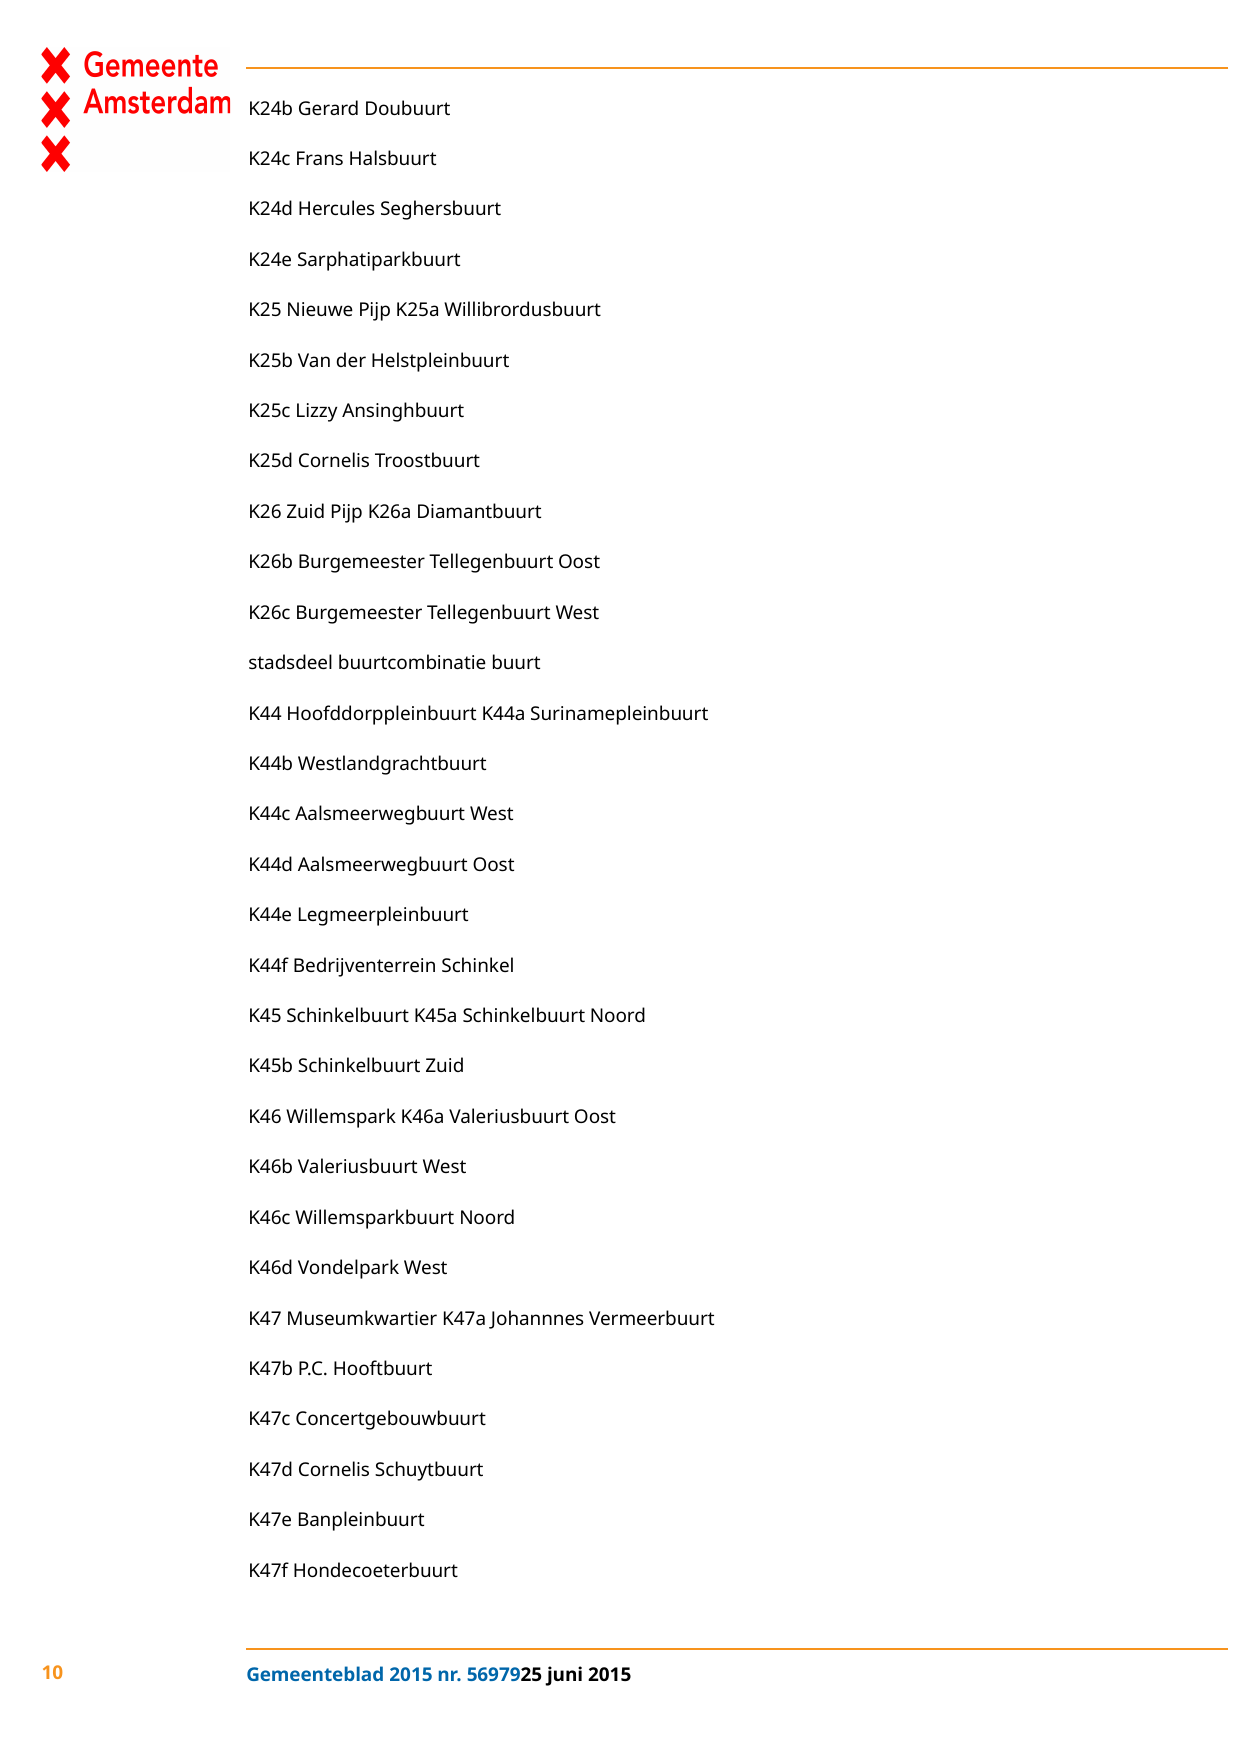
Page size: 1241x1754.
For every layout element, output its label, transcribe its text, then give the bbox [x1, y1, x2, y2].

text K24d Hercules Seghersbuurt [248, 196, 1152, 221]
text K47e Banpleinbuurt [248, 1506, 1152, 1532]
text K24e Sarphatiparkbuurt [248, 246, 1152, 272]
text K25 Nieuwe Pijp K25a Willibrordusbuurt [248, 296, 1152, 322]
picture [41, 47, 231, 172]
text K45b Schinkelbuurt Zuid [248, 1053, 1152, 1078]
text K24c Frans Halsbuurt [248, 145, 1152, 171]
text K46d Vondelpark West [248, 1254, 1152, 1280]
text K25d Cornelis Troostbuurt [248, 448, 1152, 473]
text K44c Aalsmeerwegbuurt West [248, 801, 1152, 826]
text K47f Hondecoeterbuurt [248, 1557, 1152, 1583]
text K47c Concertgebouwbuurt [248, 1406, 1152, 1431]
text K26 Zuid Pijp K26a Diamantbuurt [248, 498, 1152, 524]
text K47b P.C. Hooftbuurt [248, 1355, 1152, 1381]
text K45 Schinkelbuurt K45a Schinkelbuurt Noord [248, 1002, 1152, 1028]
text K46 Willemspark K46a Valeriusbuurt Oost [248, 1103, 1152, 1129]
text K47d Cornelis Schuytbuurt [248, 1456, 1152, 1482]
text K47 Museumkwartier K47a Johannnes Vermeerbuurt [248, 1305, 1152, 1331]
text K44e Legmeerpleinbuurt [248, 901, 1152, 927]
text K46b Valeriusbuurt West [248, 1153, 1152, 1179]
text K26c Burgemeester Tellegenbuurt West [248, 599, 1152, 625]
text K44 Hoofddorppleinbuurt K44a Surinamepleinbuurt [248, 700, 1152, 726]
text K44f Bedrijventerrein Schinkel [248, 952, 1152, 978]
text K46c Willemsparkbuurt Noord [248, 1204, 1152, 1230]
text K44d Aalsmeerwegbuurt Oost [248, 851, 1152, 877]
text K44b Westlandgrachtbuurt [248, 750, 1152, 776]
text K25b Van der Helstpleinbuurt [248, 347, 1152, 373]
text K24b Gerard Doubuurt [248, 95, 1152, 121]
text stadsdeel buurtcombinatie buurt [248, 649, 1152, 675]
text K26b Burgemeester Tellegenbuurt Oost [248, 548, 1152, 574]
text K25c Lizzy Ansinghbuurt [248, 397, 1152, 423]
